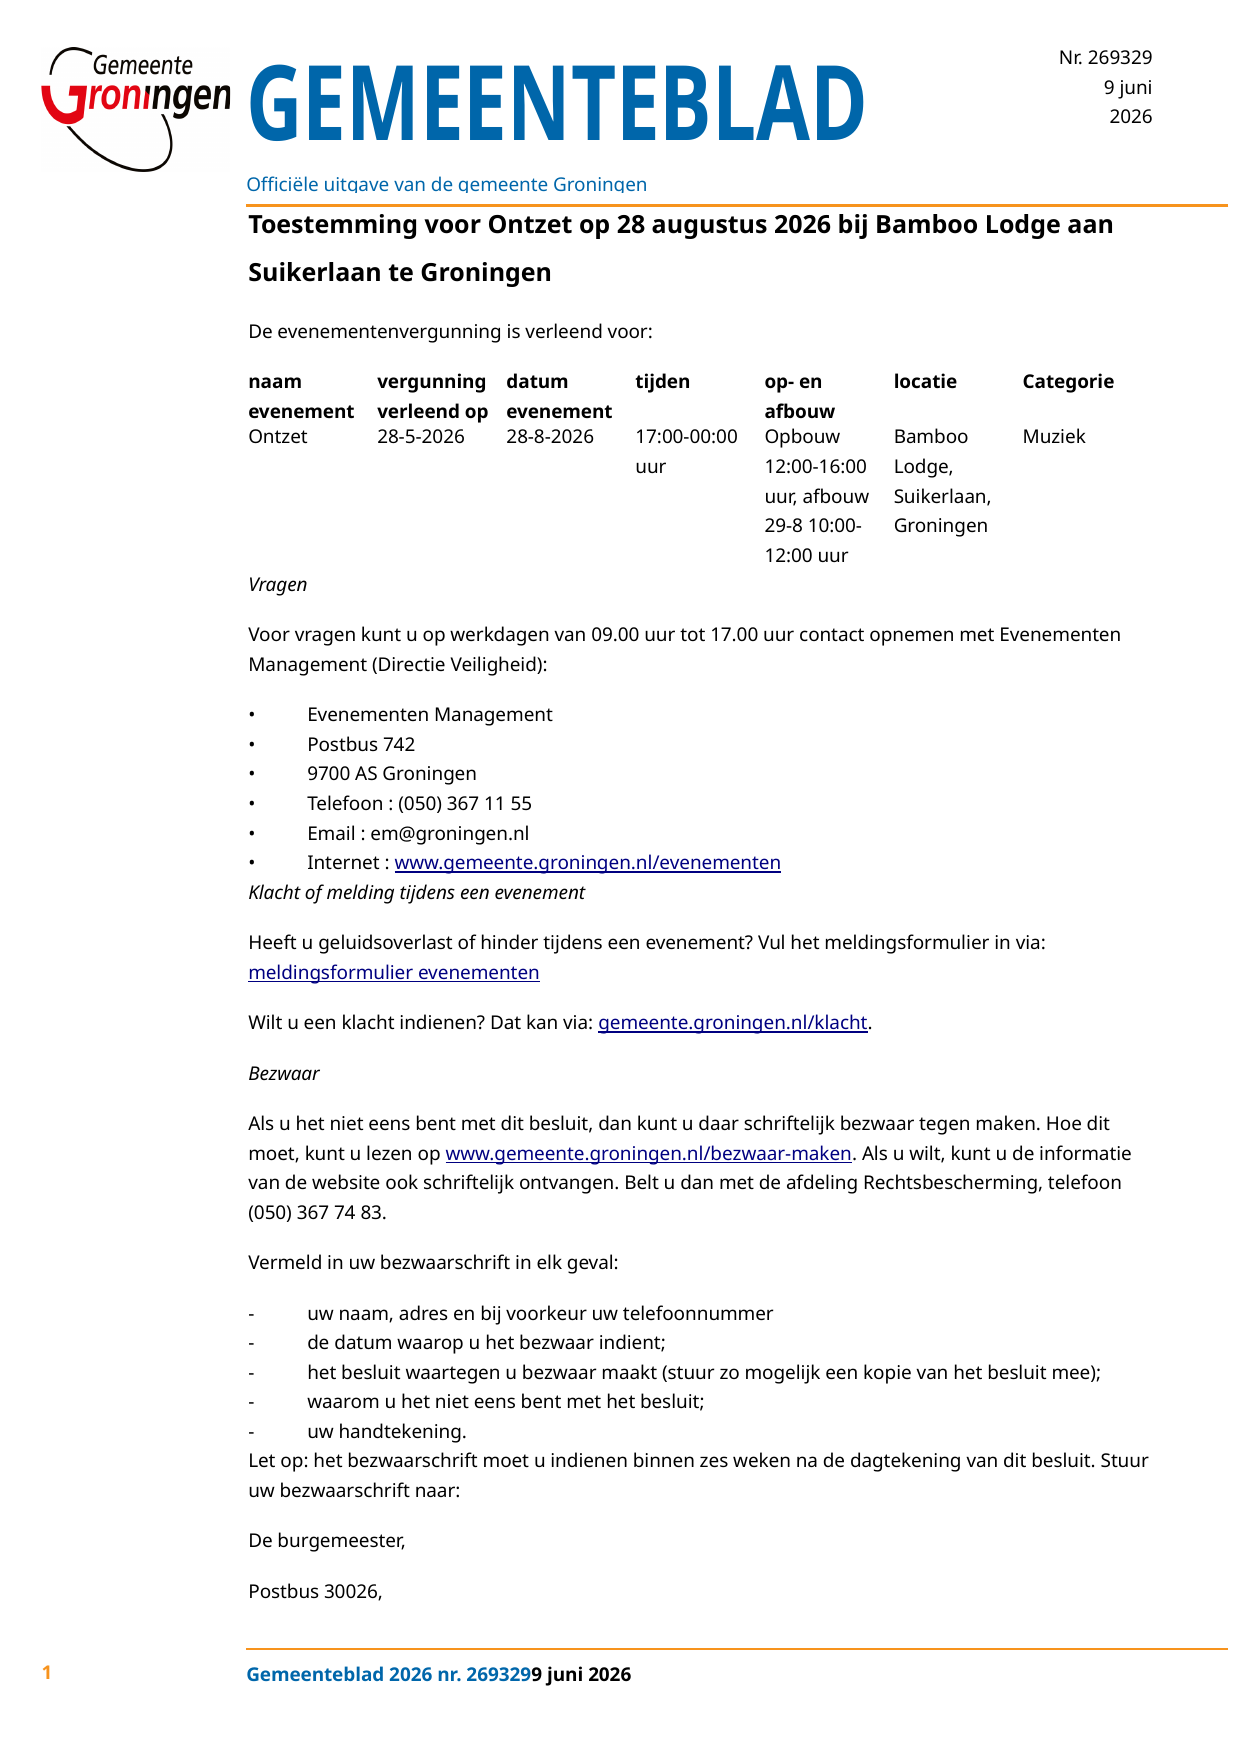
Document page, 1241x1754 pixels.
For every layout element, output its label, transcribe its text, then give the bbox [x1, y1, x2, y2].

table_header locatie [894, 369, 1022, 424]
text Wilt u een klacht indienen? Dat kan via: gemeente.groningen.nl/klacht. [248, 1009, 1152, 1035]
text Let op: het bezwaarschrift moet u indienen binnen zes weken na de dagtekening van dit besluit. Stuur uw bezwaarschrift naar: [248, 1448, 1152, 1503]
text Als u het niet eens bent met dit besluit, dan kunt u daar schriftelijk bezwaar tegen maken. Hoe dit moet, kunt u lezen op www.gemeente.groningen.nl/bezwaar-maken. Als u wilt, kunt u de informatie van de website ook schriftelijk ontvangen. Belt u dan met de afdeling Rechtsbescherming, telefoon (050) 367 74 83. [248, 1110, 1152, 1225]
table_cell Ontzet [248, 424, 377, 568]
table_header op- en afbouw [764, 369, 893, 424]
table_cell Muziek [1023, 424, 1152, 568]
list waarom u het niet eens bent met het besluit; [248, 1388, 1152, 1414]
text Heeft u geluidsoverlast of hinder tijdens een evenement? Vul het meldingsformulier in via: meldingsformulier evenementen [248, 929, 1152, 985]
text De evenementenvergunning is verleend voor: [248, 318, 1152, 344]
text Klacht of melding tijdens een evenement [248, 879, 1152, 905]
text Toestemming voor Ontzet op 28 augustus 2026 bij Bamboo Lodge aan Suikerlaan te Groningen [248, 207, 1152, 288]
text Vermeld in uw bezwaarschrift in elk geval: [248, 1249, 1152, 1275]
text Postbus 30026, [248, 1578, 1152, 1604]
table_cell Opbouw 12:00-16:00 uur, afbouw 29-8 10:00-12:00 uur [764, 424, 893, 568]
list Internet : www.gemeente.groningen.nl/evenementen [248, 849, 1152, 875]
list Evenementen Management [248, 701, 1152, 727]
list uw naam, adres en bij voorkeur uw telefoonnummer [248, 1300, 1152, 1326]
table_cell 28-5-2026 [377, 424, 506, 568]
list Telefoon : (050) 367 11 55 [248, 790, 1152, 816]
picture [41, 47, 231, 172]
table_header Categorie [1023, 369, 1152, 424]
list uw handtekening. [248, 1418, 1152, 1444]
table_header datum evenement [506, 369, 635, 424]
list 9700 AS Groningen [248, 761, 1152, 786]
table_header naam evenement [248, 369, 377, 424]
list Email : em@groningen.nl [248, 820, 1152, 846]
table_header tijden [635, 369, 764, 424]
text Bezwaar [248, 1060, 1152, 1086]
text Voor vragen kunt u op werkdagen van 09.00 uur tot 17.00 uur contact opnemen met Evenementen Management (Directie Veiligheid): [248, 621, 1152, 677]
list het besluit waartegen u bezwaar maakt (stuur zo mogelijk een kopie van het besluit mee); [248, 1359, 1152, 1385]
text De burgemeester, [248, 1528, 1152, 1553]
table_cell 28-8-2026 [506, 424, 635, 568]
table_cell Bamboo Lodge, Suikerlaan, Groningen [894, 424, 1022, 568]
list de datum waarop u het bezwaar indient; [248, 1329, 1152, 1355]
text Vragen [248, 571, 1152, 597]
table_cell 17:00-00:00 uur [635, 424, 764, 568]
table_header vergunning verleend op [377, 369, 506, 424]
list Postbus 742 [248, 731, 1152, 757]
